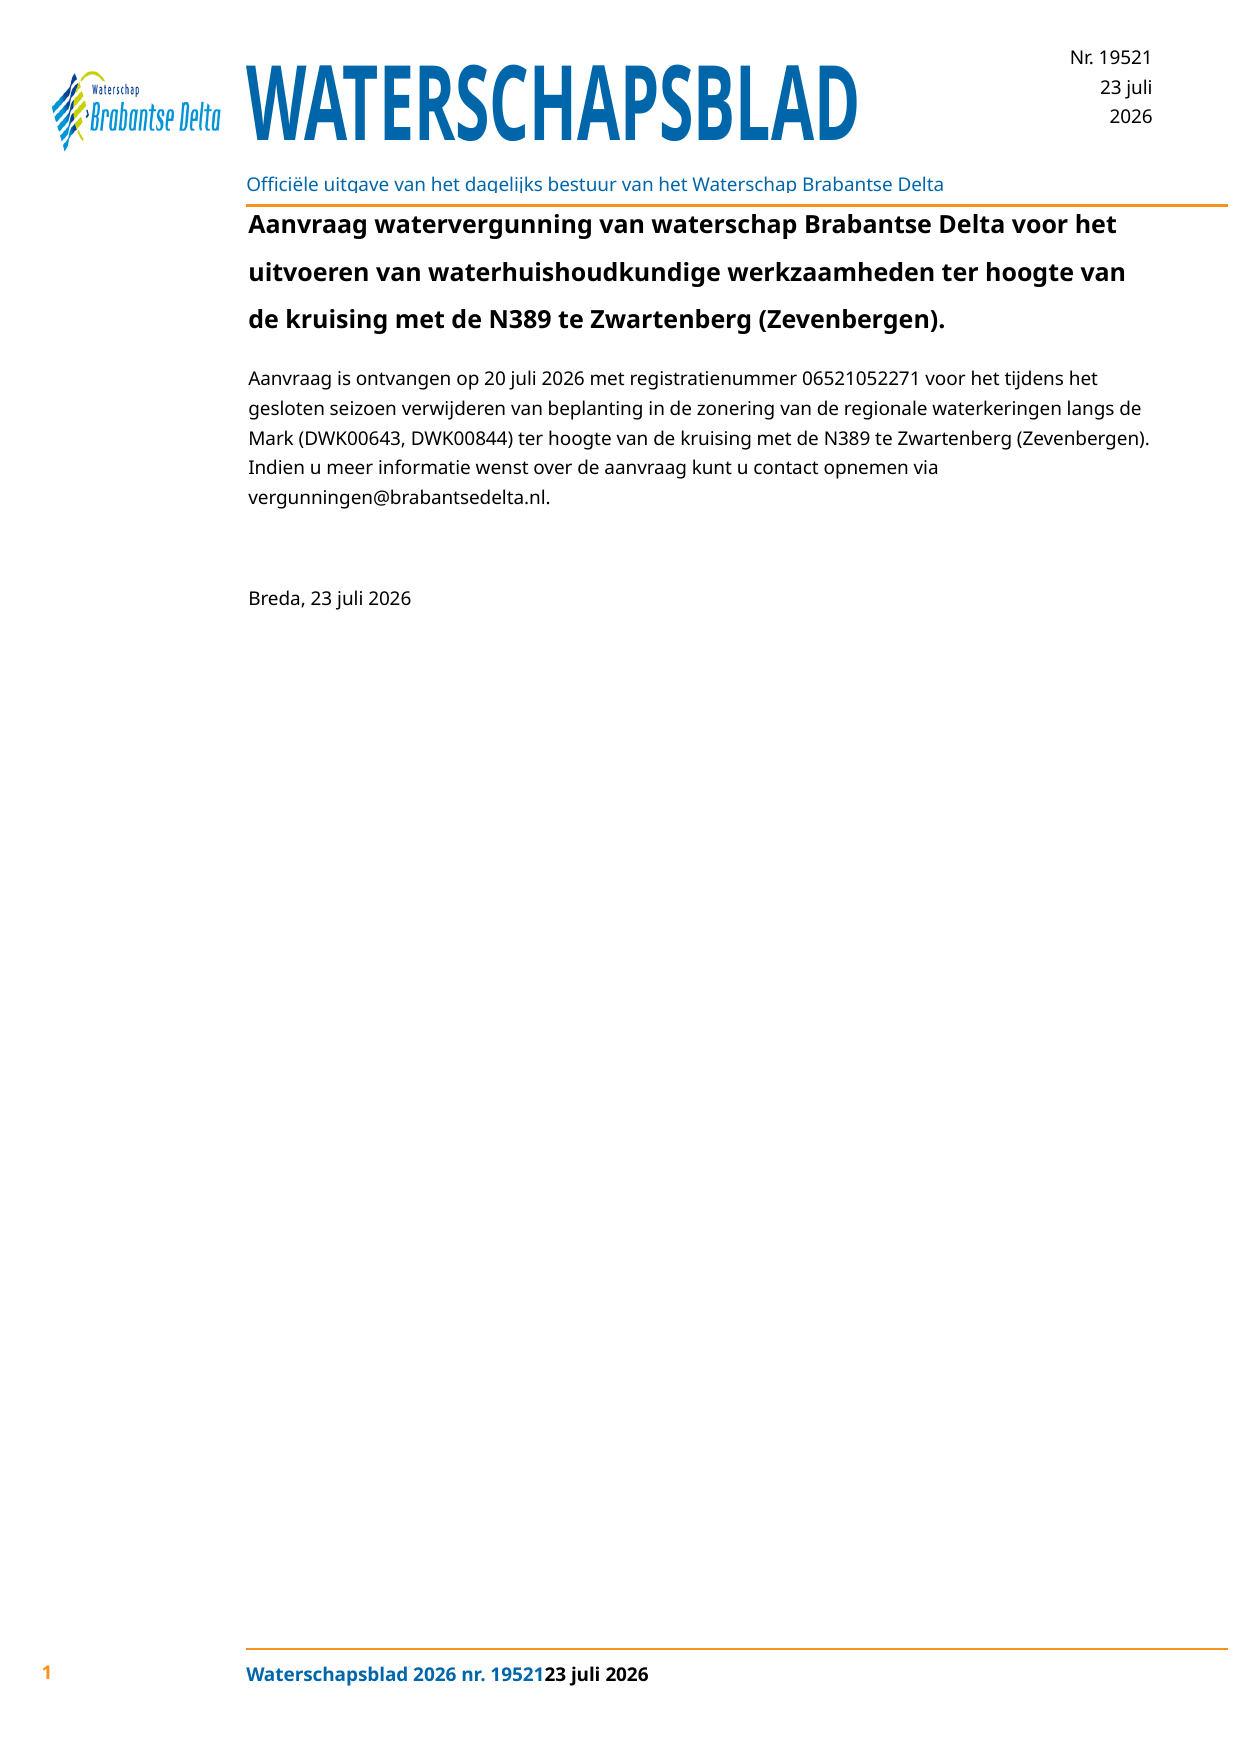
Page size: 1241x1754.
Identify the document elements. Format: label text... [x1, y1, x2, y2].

text Breda, 23 juli 2026 [248, 585, 1152, 610]
picture [41, 47, 231, 172]
text Aanvraag watervergunning van waterschap Brabantse Delta voor het uitvoeren van waterhuishoudkundige werkzaamheden ter hoogte van de kruising met de N389 te Zwartenberg (Zevenbergen). [248, 207, 1152, 336]
text Aanvraag is ontvangen op 20 juli 2026 met registratienummer 06521052271 voor het tijdens het gesloten seizoen verwijderen van beplanting in de zonering van de regionale waterkeringen langs de Mark (DWK00643, DWK00844) ter hoogte van de kruising met de N389 te Zwartenberg (Zevenbergen). Indien u meer informatie wenst over de aanvraag kunt u contact opnemen via vergunningen@brabantsedelta.nl. [248, 366, 1152, 509]
